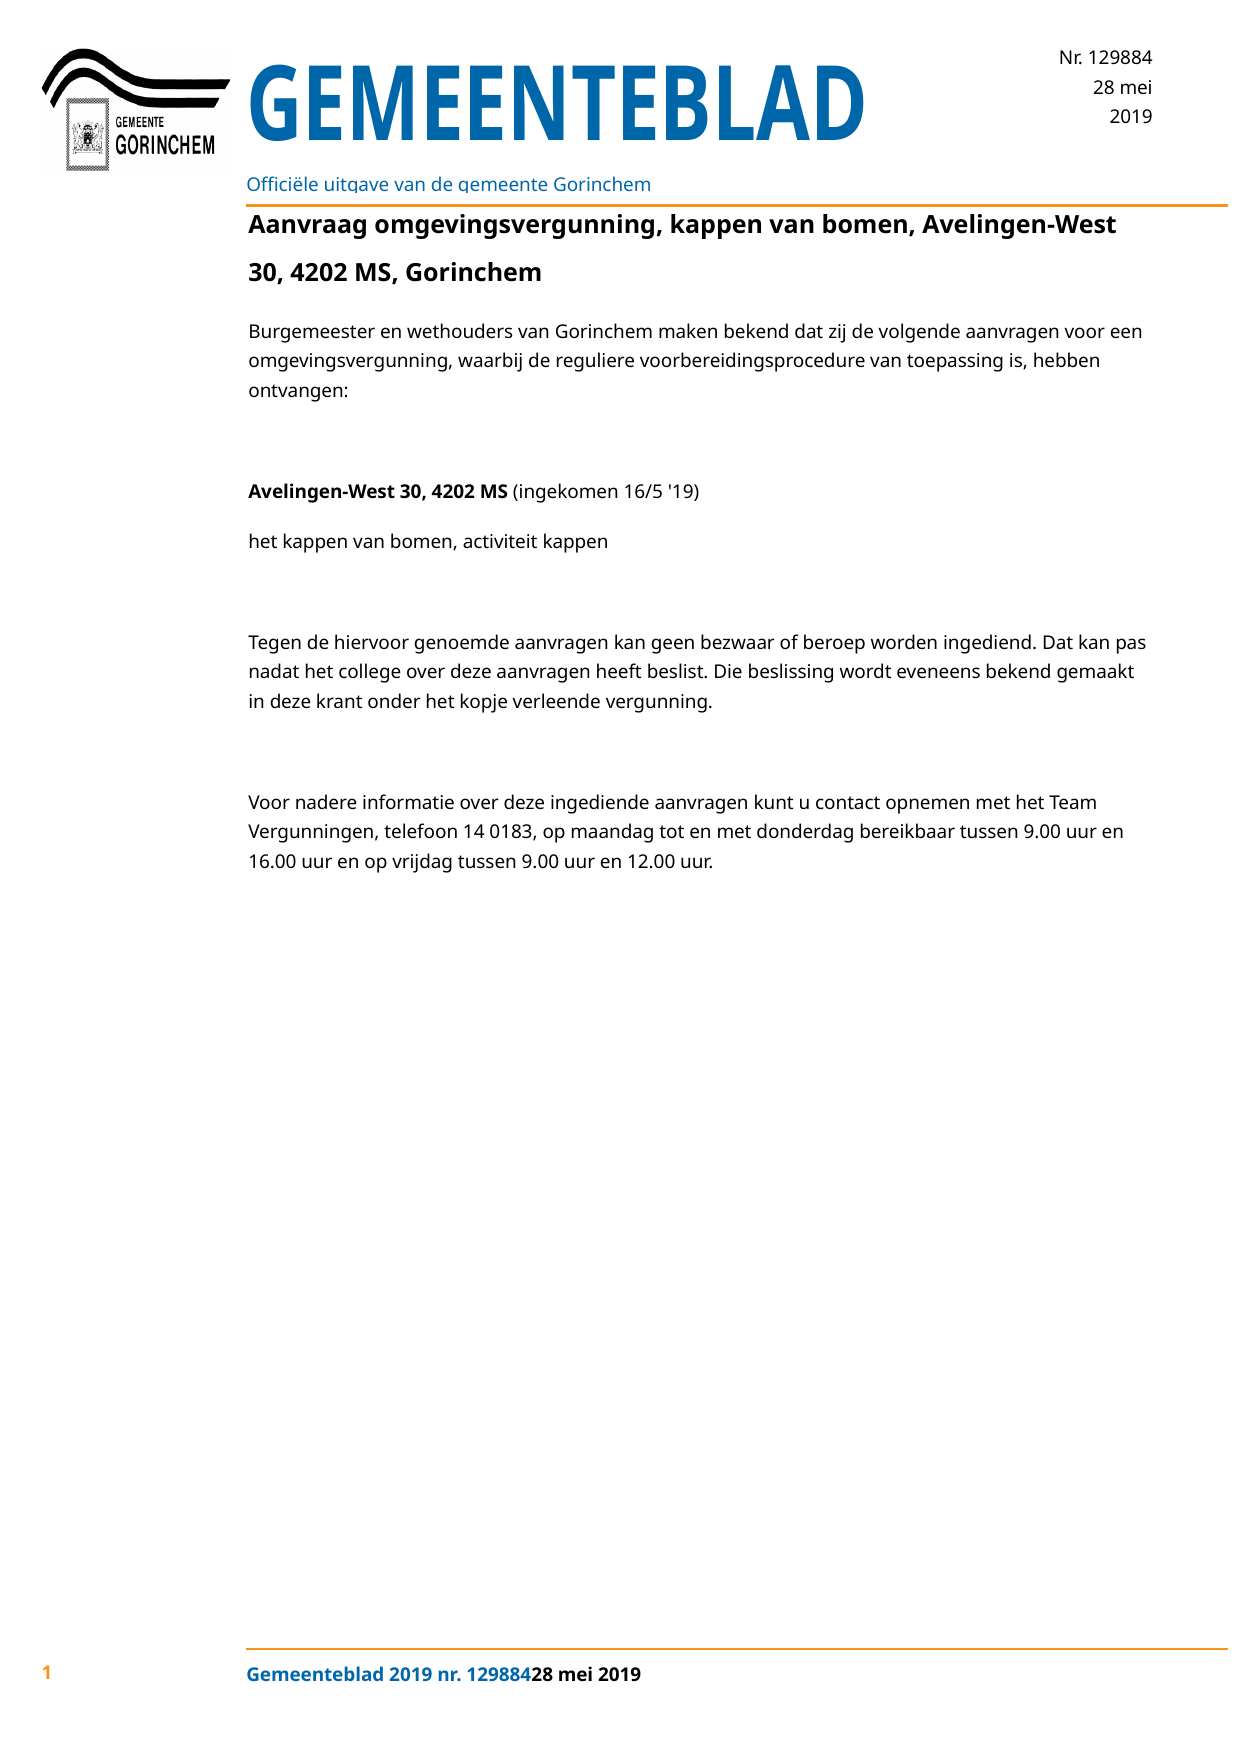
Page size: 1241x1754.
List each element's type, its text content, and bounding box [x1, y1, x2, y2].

text het kappen van bomen, activiteit kappen [248, 528, 1152, 554]
text Tegen de hiervoor genoemde aanvragen kan geen bezwaar of beroep worden ingediend. Dat kan pas nadat het college over deze aanvragen heeft beslist. Die beslissing wordt eveneens bekend gemaakt in deze krant onder het kopje verleende vergunning. [248, 629, 1152, 714]
text Voor nadere informatie over deze ingediende aanvragen kunt u contact opnemen met het Team Vergunningen, telefoon 14 0183, op maandag tot en met donderdag bereikbaar tussen 9.00 uur en 16.00 uur en op vrijdag tussen 9.00 uur en 12.00 uur. [248, 789, 1152, 874]
text Aanvraag omgevingsvergunning, kappen van bomen, Avelingen-West 30, 4202 MS, Gorinchem [248, 207, 1152, 288]
text Avelingen-West 30, 4202 MS (ingekomen 16/5 '19) [248, 478, 1152, 504]
picture [41, 47, 231, 172]
text Burgemeester en wethouders van Gorinchem maken bekend dat zij de volgende aanvragen voor een omgevingsvergunning, waarbij de reguliere voorbereidingsprocedure van toepassing is, hebben ontvangen: [248, 318, 1152, 403]
